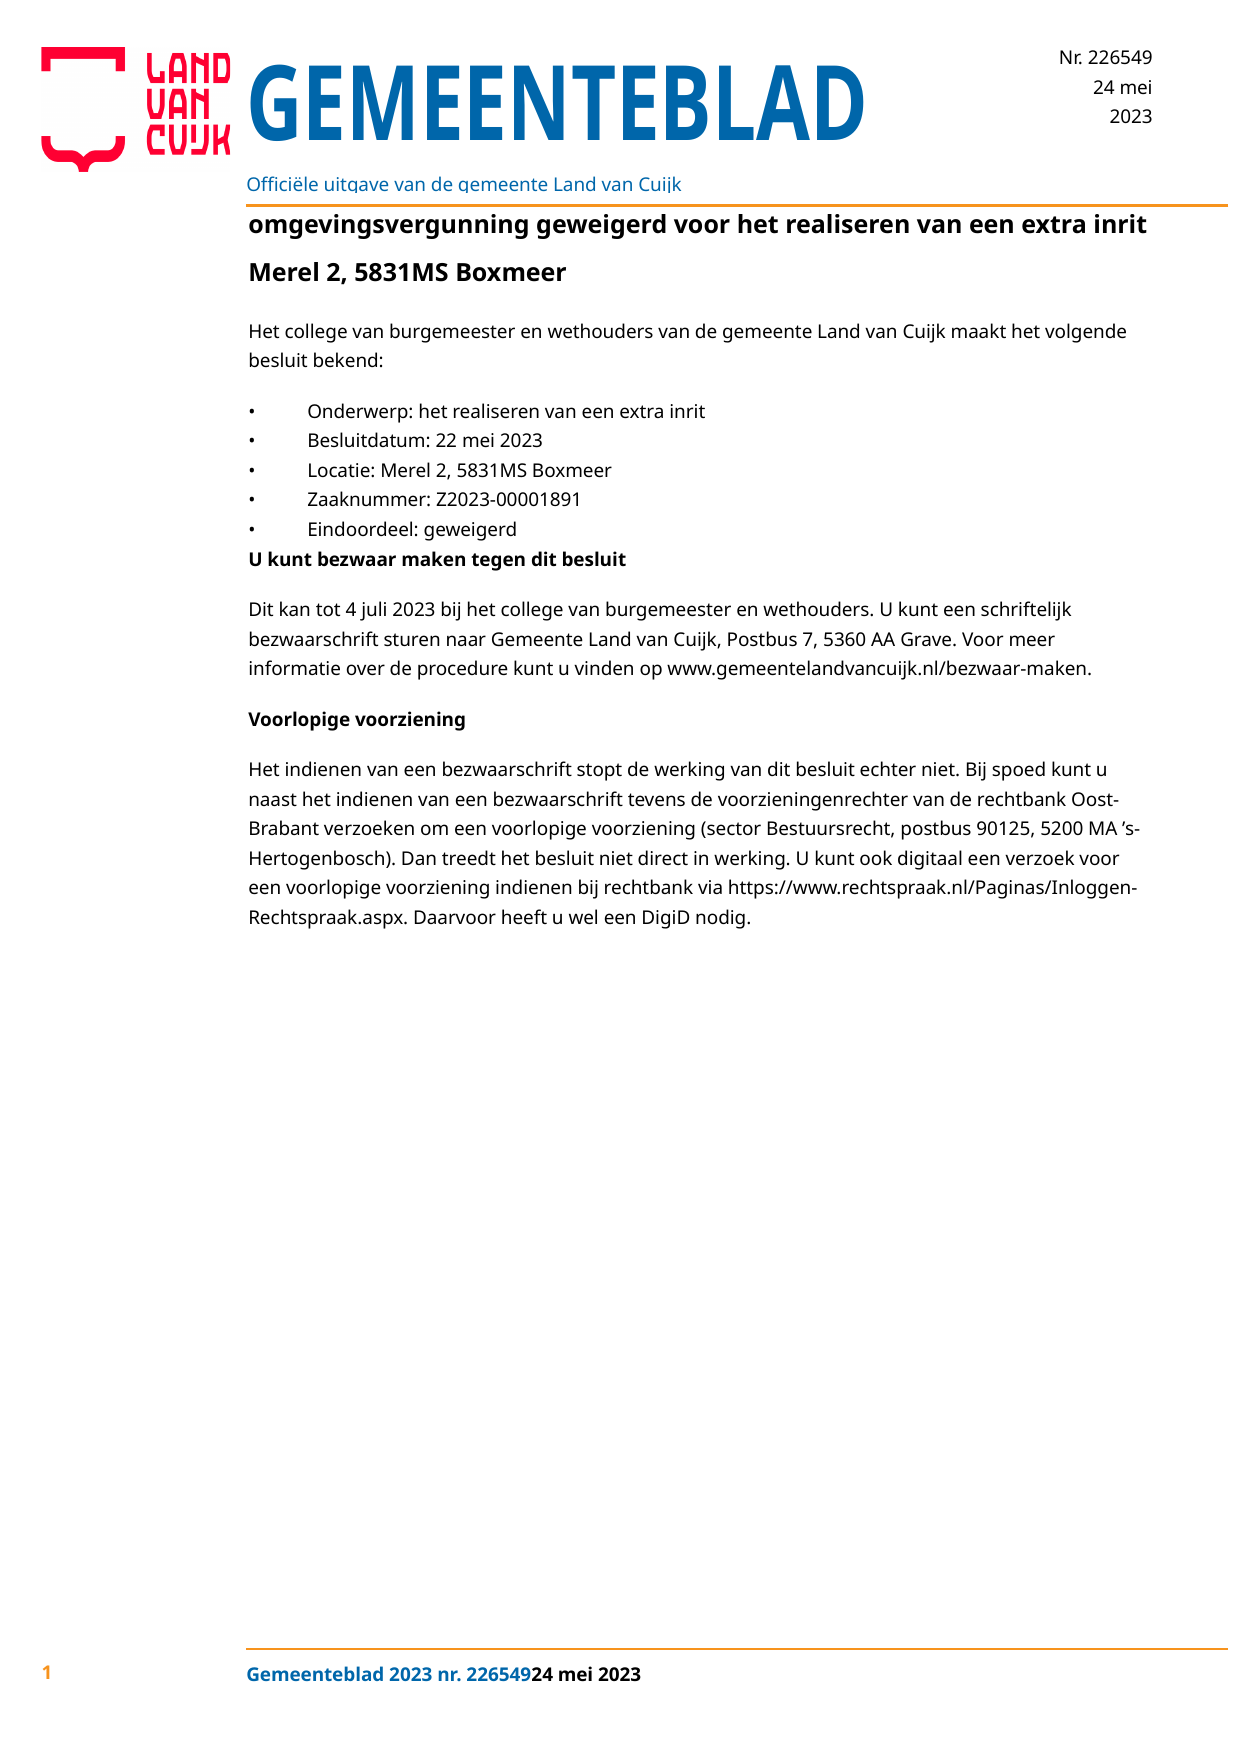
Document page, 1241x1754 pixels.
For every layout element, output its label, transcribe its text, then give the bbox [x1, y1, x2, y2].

list Zaaknummer: Z2023-00001891 [248, 487, 1152, 512]
list Eindoordeel: geweigerd [248, 516, 1152, 542]
picture [41, 47, 231, 172]
text Voorlopige voorziening [248, 706, 1152, 732]
text Het indienen van een bezwaarschrift stopt de werking van dit besluit echter niet. Bij spoed kunt u naast het indienen van een bezwaarschrift tevens de voorzieningenrechter van de rechtbank Oost-Brabant verzoeken om een voorlopige voorziening (sector Bestuursrecht, postbus 90125, 5200 MA ’s-Hertogenbosch). Dan treedt het besluit niet direct in werking. U kunt ook digitaal een verzoek voor een voorlopige voorziening indienen bij rechtbank via https://www.rechtspraak.nl/Paginas/Inloggen-Rechtspraak.aspx. Daarvoor heeft u wel een DigiD nodig. [248, 756, 1152, 930]
list Besluitdatum: 22 mei 2023 [248, 427, 1152, 453]
text Het college van burgemeester en wethouders van de gemeente Land van Cuijk maakt het volgende besluit bekend: [248, 318, 1152, 373]
list Onderwerp: het realiseren van een extra inrit [248, 398, 1152, 424]
list Locatie: Merel 2, 5831MS Boxmeer [248, 457, 1152, 483]
text Dit kan tot 4 juli 2023 bij het college van burgemeester en wethouders. U kunt een schriftelijk bezwaarschrift sturen naar Gemeente Land van Cuijk, Postbus 7, 5360 AA Grave. Voor meer informatie over de procedure kunt u vinden op www.gemeentelandvancuijk.nl/bezwaar-maken. [248, 596, 1152, 681]
text U kunt bezwaar maken tegen dit besluit [248, 546, 1152, 572]
text omgevingsvergunning geweigerd voor het realiseren van een extra inrit Merel 2, 5831MS Boxmeer [248, 207, 1152, 288]
